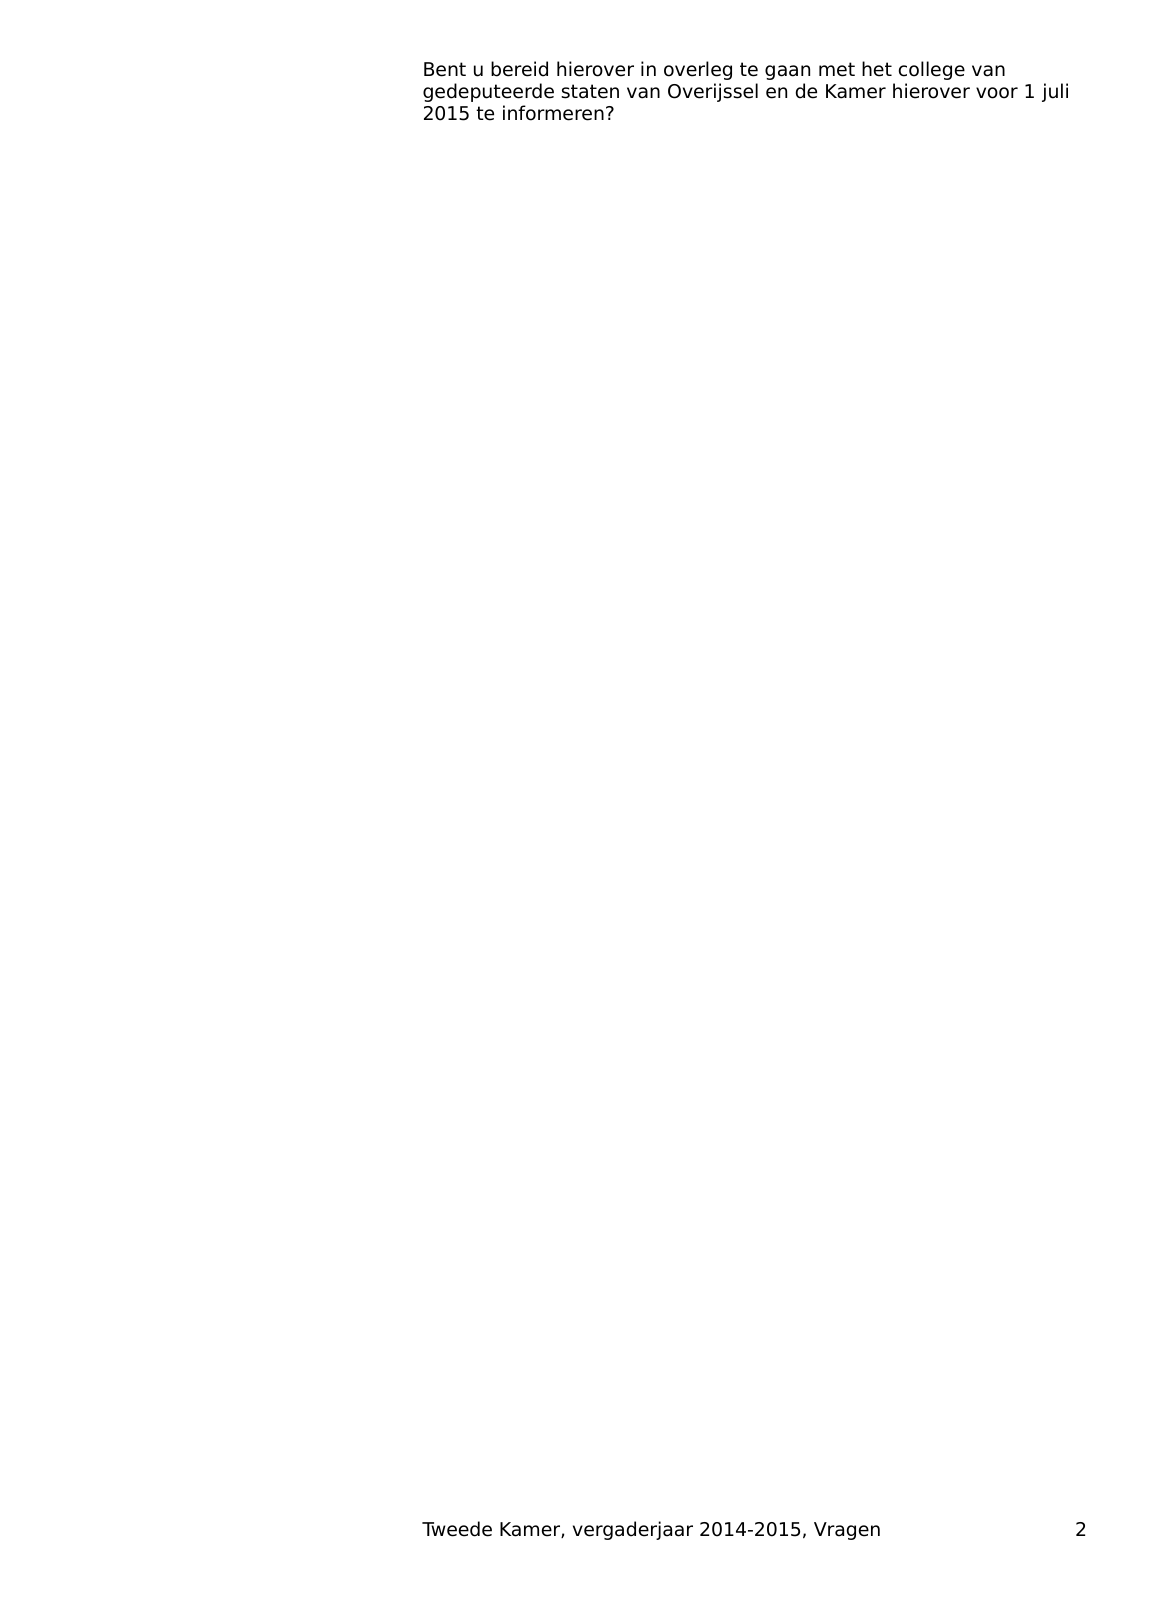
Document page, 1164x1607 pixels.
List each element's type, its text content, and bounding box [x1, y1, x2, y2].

text Bent u bereid hierover in overleg te gaan met het college van gedeputeerde staten van Overijssel en de Kamer hierover voor 1 juli 2015 te informeren? [422, 59, 1087, 125]
